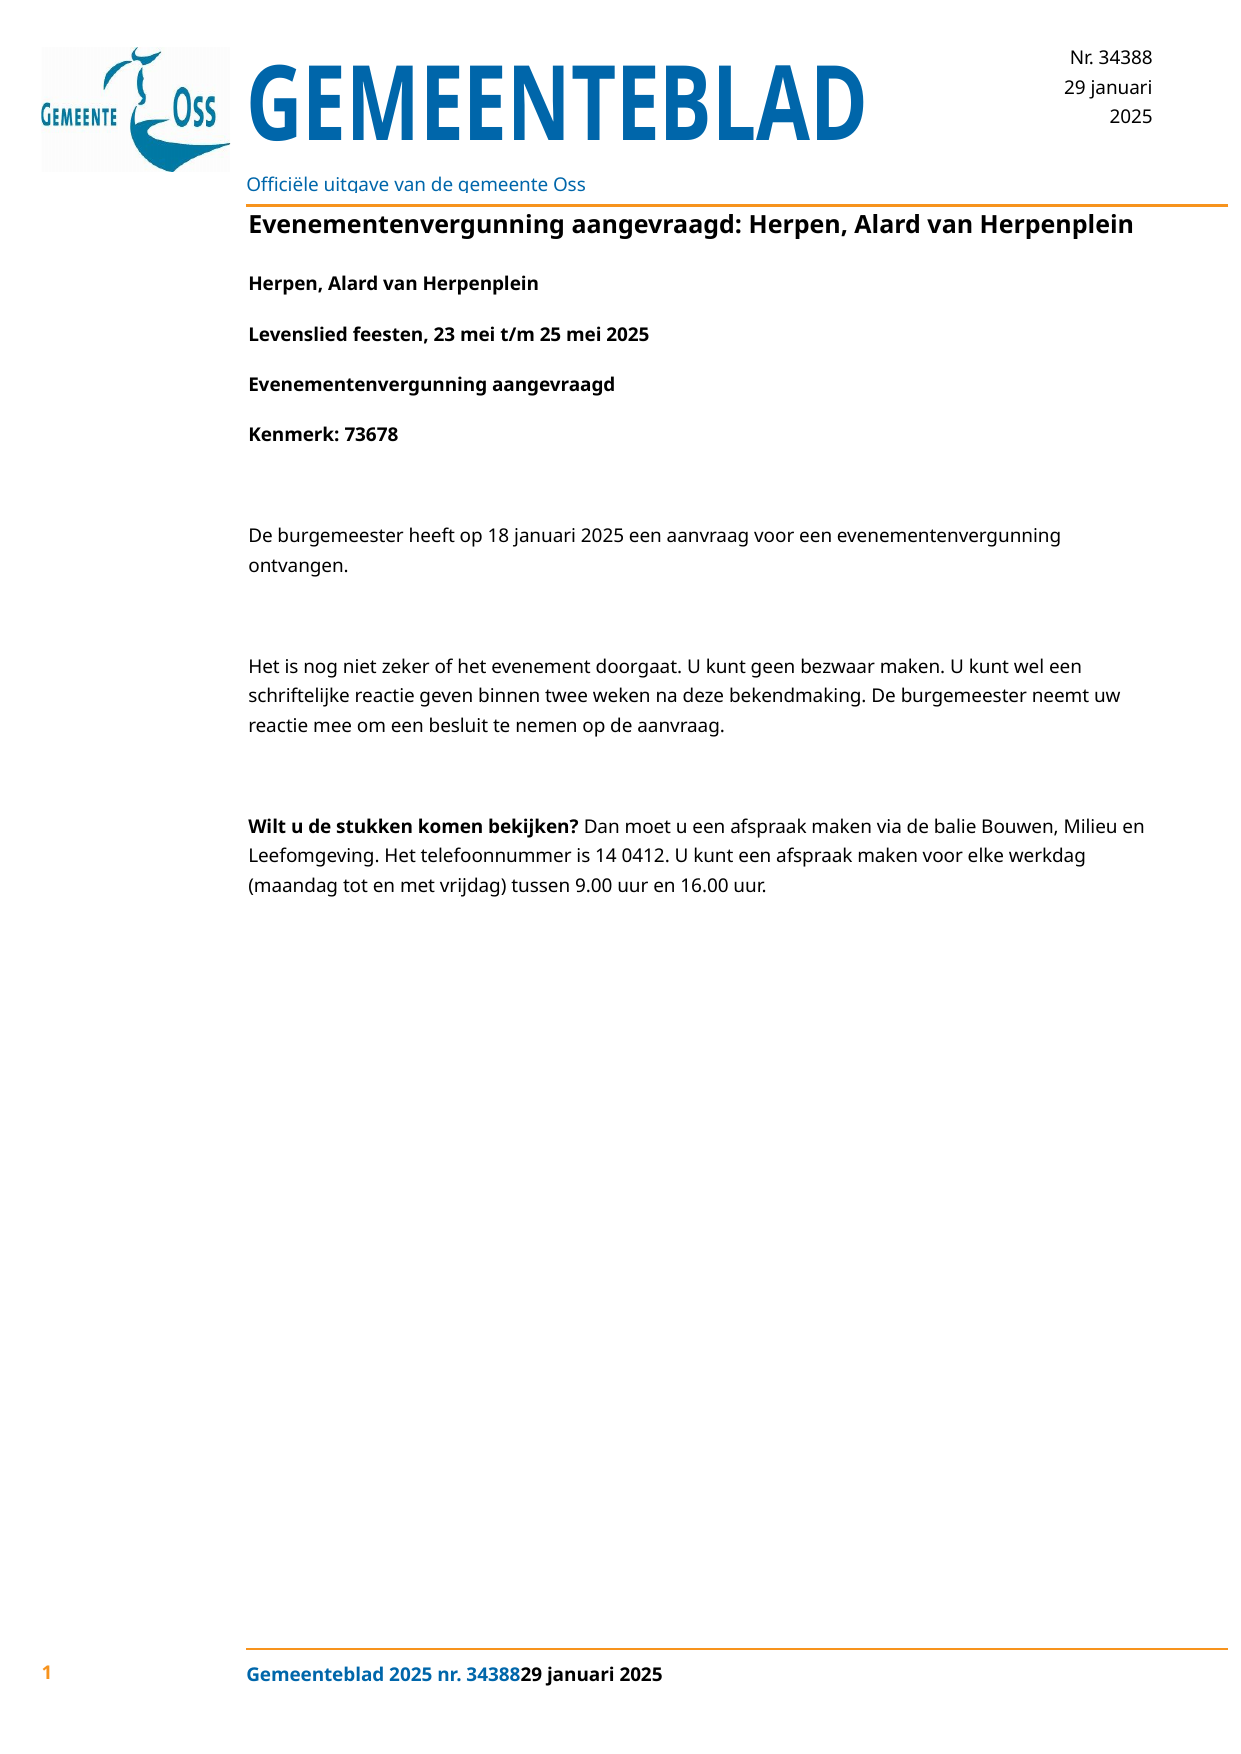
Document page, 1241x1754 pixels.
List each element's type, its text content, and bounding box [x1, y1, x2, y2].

text Het is nog niet zeker of het evenement doorgaat. U kunt geen bezwaar maken. U kunt wel een schriftelijke reactie geven binnen twee weken na deze bekendmaking. De burgemeester neemt uw reactie mee om een besluit te nemen op de aanvraag. [248, 653, 1152, 738]
text Evenementenvergunning aangevraagd: Herpen, Alard van Herpenplein [248, 207, 1152, 241]
text Levenslied feesten, 23 mei t/m 25 mei 2025 [248, 321, 1152, 346]
picture [41, 47, 231, 172]
text Herpen, Alard van Herpenplein [248, 270, 1152, 296]
text Evenementenvergunning aangevraagd [248, 371, 1152, 397]
text Kenmerk: 73678 [248, 422, 1152, 447]
text Wilt u de stukken komen bekijken? Dan moet u een afspraak maken via de balie Bouwen, Milieu en Leefomgeving. Het telefoonnummer is 14 0412. U kunt een afspraak maken voor elke werkdag (maandag tot en met vrijdag) tussen 9.00 uur en 16.00 uur. [248, 813, 1152, 898]
text De burgemeester heeft op 18 januari 2025 een aanvraag voor een evenementenvergunning ontvangen. [248, 522, 1152, 578]
